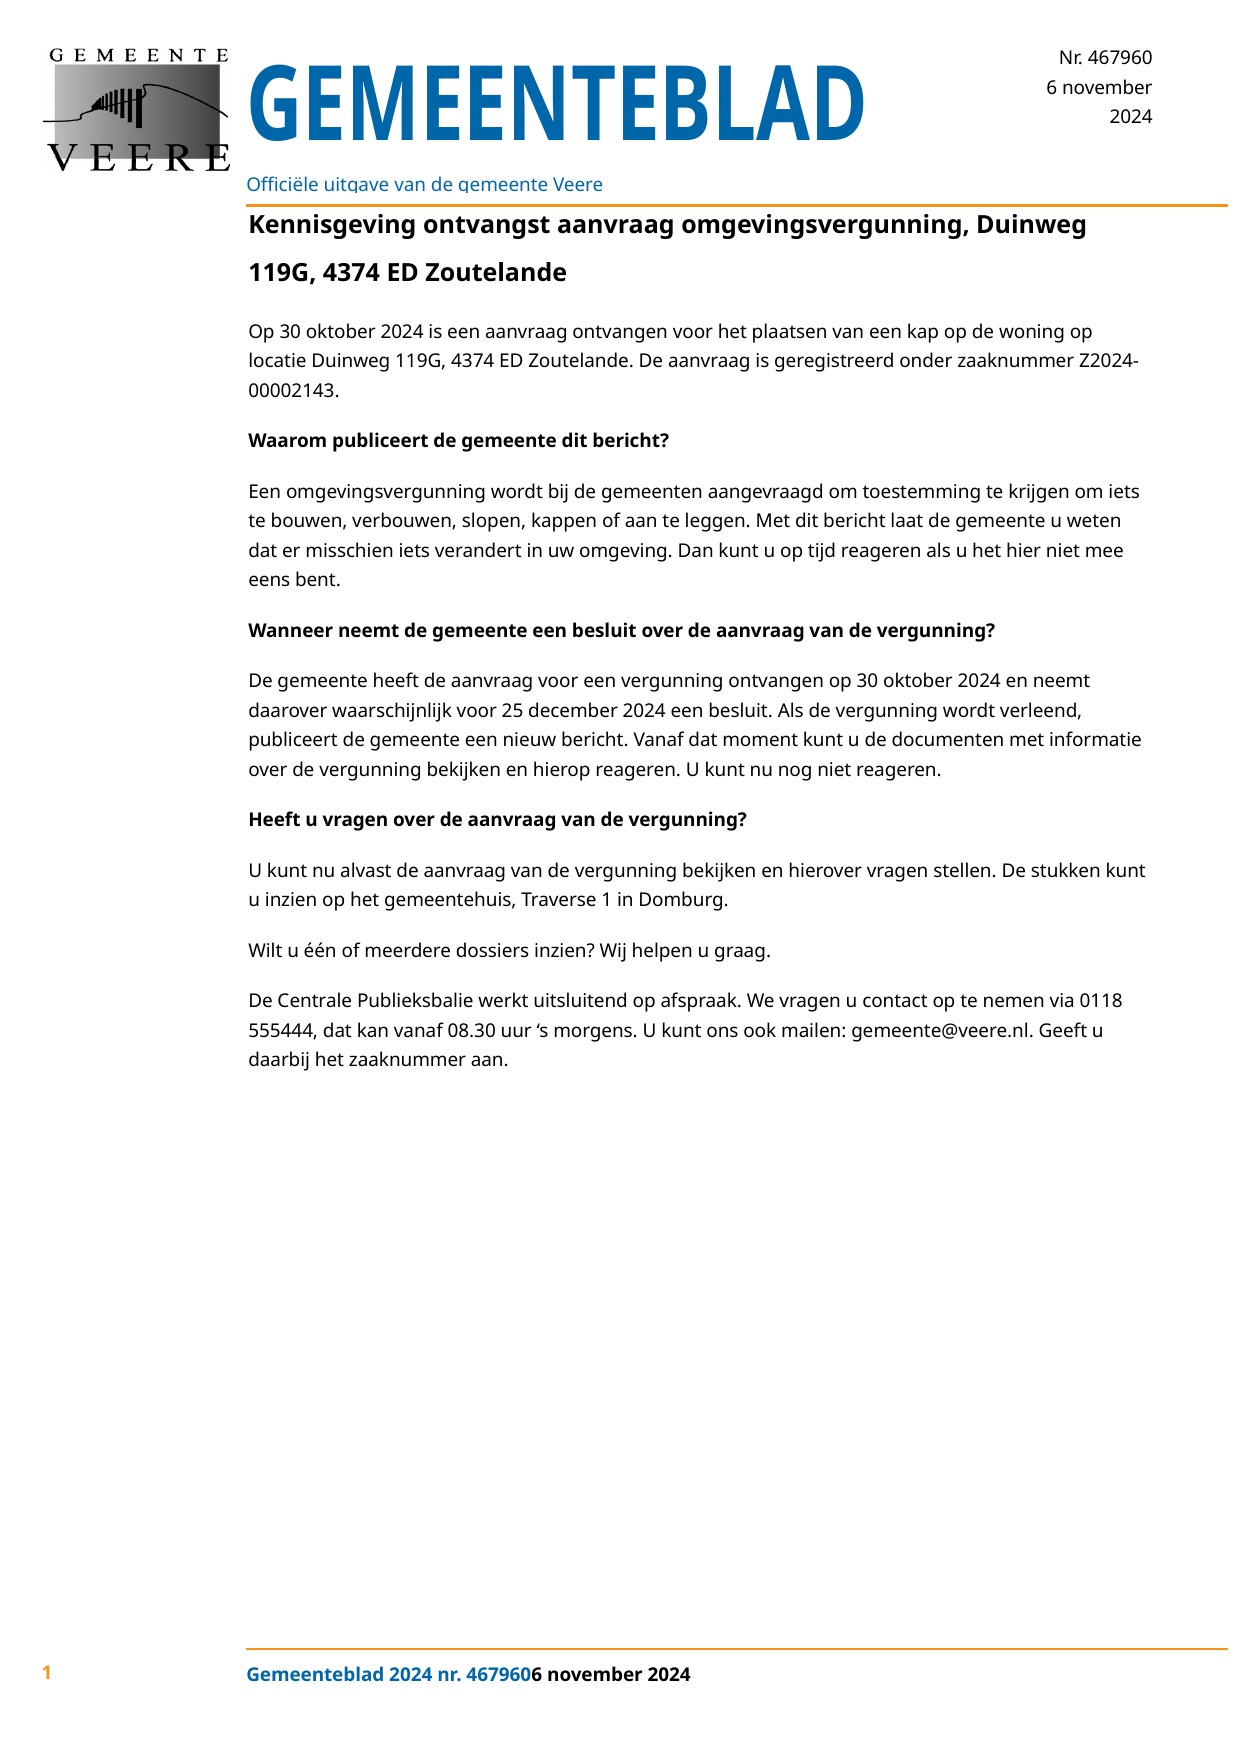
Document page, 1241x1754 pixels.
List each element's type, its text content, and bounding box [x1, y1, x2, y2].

text Kennisgeving ontvangst aanvraag omgevingsvergunning, Duinweg 119G, 4374 ED Zoutelande [248, 207, 1152, 288]
picture [41, 47, 231, 172]
text Wanneer neemt de gemeente een besluit over de aanvraag van de vergunning? [248, 617, 1152, 643]
text Waarom publiceert de gemeente dit bericht? [248, 427, 1152, 453]
text U kunt nu alvast de aanvraag van de vergunning bekijken en hierover vragen stellen. De stukken kunt u inzien op het gemeentehuis, Traverse 1 in Domburg. [248, 857, 1152, 912]
text Een omgevingsvergunning wordt bij de gemeenten aangevraagd om toestemming te krijgen om iets te bouwen, verbouwen, slopen, kappen of aan te leggen. Met dit bericht laat de gemeente u weten dat er misschien iets verandert in uw omgeving. Dan kunt u op tijd reageren als u het hier niet mee eens bent. [248, 478, 1152, 592]
text De gemeente heeft de aanvraag voor een vergunning ontvangen op 30 oktober 2024 en neemt daarover waarschijnlijk voor 25 december 2024 een besluit. Als de vergunning wordt verleend, publiceert de gemeente een nieuw bericht. Vanaf dat moment kunt u de documenten met informatie over de vergunning bekijken en hierop reageren. U kunt nu nog niet reageren. [248, 667, 1152, 782]
text Heeft u vragen over de aanvraag van de vergunning? [248, 807, 1152, 832]
text Wilt u één of meerdere dossiers inzien? Wij helpen u graag. [248, 937, 1152, 963]
text Op 30 oktober 2024 is een aanvraag ontvangen voor het plaatsen van een kap op de woning op locatie Duinweg 119G, 4374 ED Zoutelande. De aanvraag is geregistreerd onder zaaknummer Z2024-00002143. [248, 318, 1152, 403]
text De Centrale Publieksbalie werkt uitsluitend op afspraak. We vragen u contact op te nemen via 0118 555444, dat kan vanaf 08.30 uur ‘s morgens. U kunt ons ook mailen: gemeente@veere.nl. Geeft u daarbij het zaaknummer aan. [248, 987, 1152, 1072]
